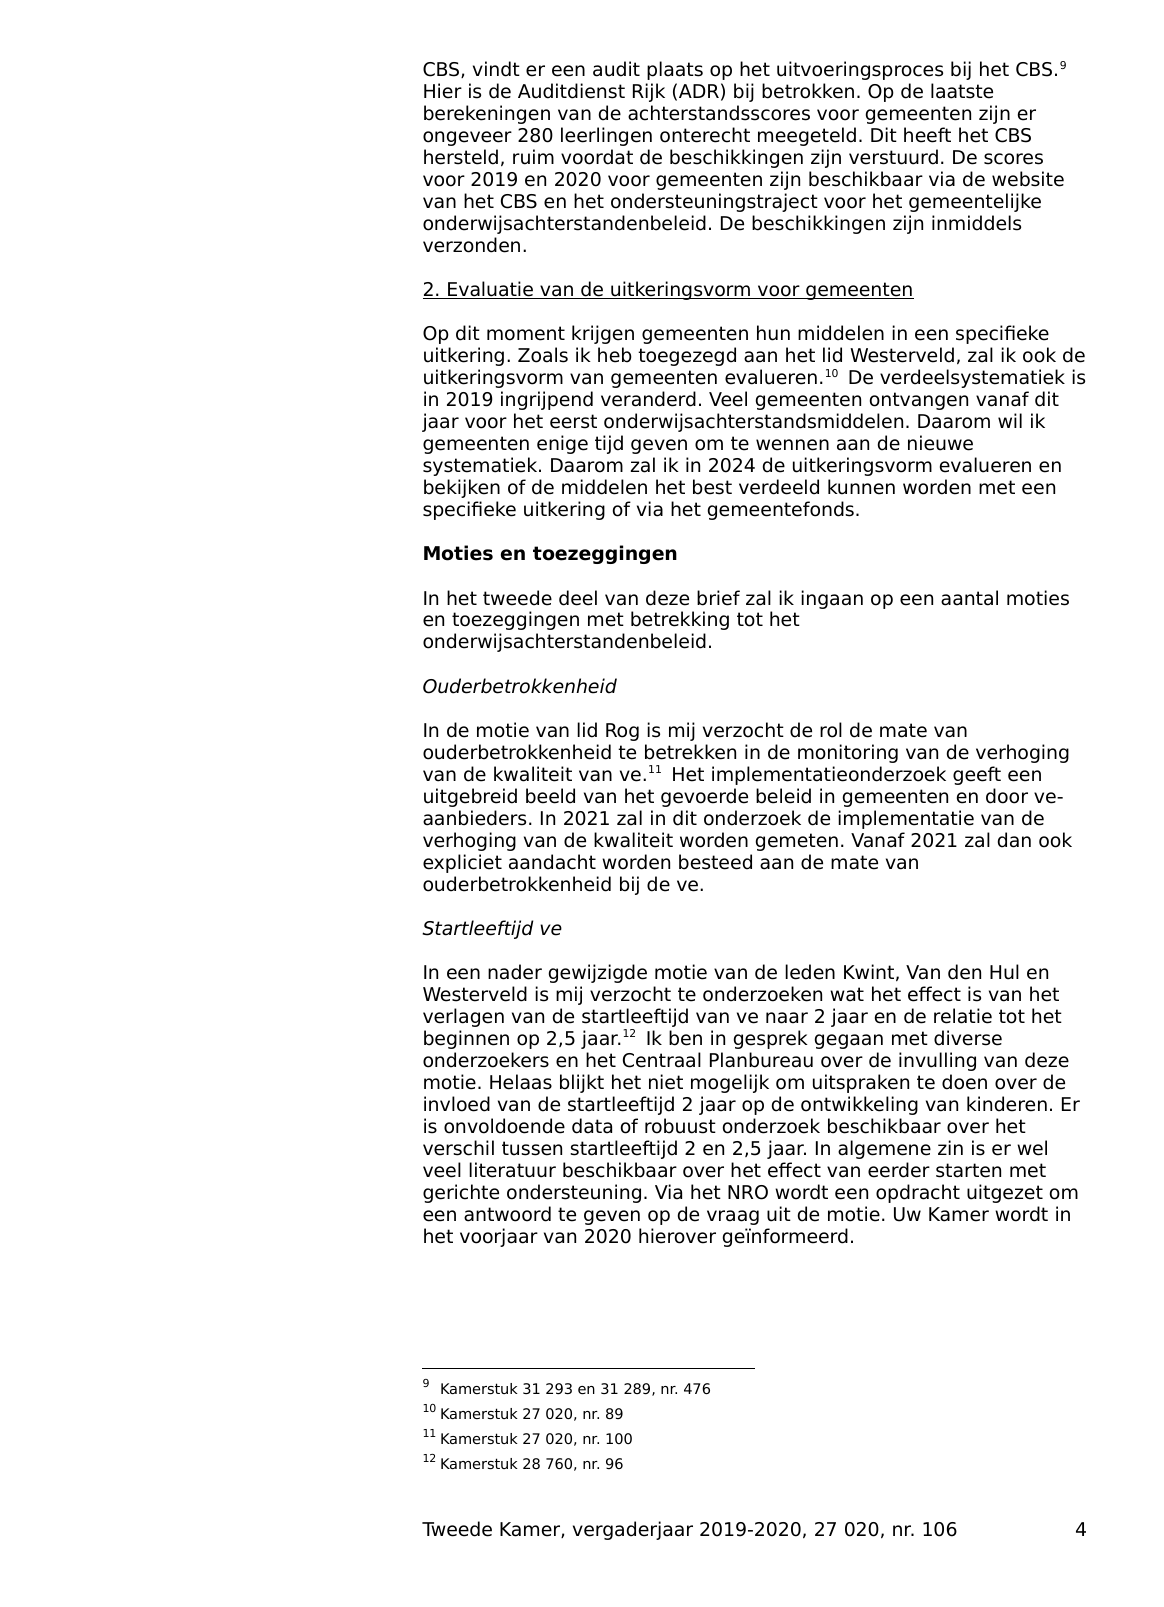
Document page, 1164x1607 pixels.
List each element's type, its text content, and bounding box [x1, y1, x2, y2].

text Kamerstuk 27 020, nr. 100 [422, 1427, 1087, 1449]
subtitle 2. Evaluatie van de uitkeringsvorm voor gemeenten [422, 279, 1087, 301]
text Kamerstuk 31 293 en 31 289, nr. 476 [422, 1377, 1087, 1399]
subtitle Moties en toezeggingen [422, 543, 1087, 565]
text In de motie van lid Rog is mij verzocht de rol de mate van ouderbetrokkenheid te betrekken in de monitoring van de verhoging van de kwaliteit van ve. Het implementatieonderzoek geeft een uitgebreid beeld van het gevoerde beleid in gemeenten en door ve-aanbieders. In 2021 zal in dit onderzoek de implementatie van de verhoging van de kwaliteit worden gemeten. Vanaf 2021 zal dan ook expliciet aandacht worden besteed aan de mate van ouderbetrokkenheid bij de ve. [422, 720, 1087, 896]
text In het tweede deel van deze brief zal ik ingaan op een aantal moties en toezeggingen met betrekking tot het onderwijsachterstandenbeleid. [422, 587, 1087, 653]
text In een nader gewijzigde motie van de leden Kwint, Van den Hul en Westerveld is mij verzocht te onderzoeken wat het effect is van het verlagen van de startleeftijd van ve naar 2 jaar en de relatie tot het beginnen op 2,5 jaar. Ik ben in gesprek gegaan met diverse onderzoekers en het Centraal Planbureau over de invulling van deze motie. Helaas blijkt het niet mogelijk om uitspraken te doen over de invloed van de startleeftijd 2 jaar op de ontwikkeling van kinderen. Er is onvoldoende data of robuust onderzoek beschikbaar over het verschil tussen startleeftijd 2 en 2,5 jaar. In algemene zin is er wel veel literatuur beschikbaar over het effect van eerder starten met gerichte ondersteuning. Via het NRO wordt een opdracht uitgezet om een antwoord te geven op de vraag uit de motie. Uw Kamer wordt in het voorjaar van 2020 hierover geïnformeerd. [422, 962, 1087, 1248]
subtitle Ouderbetrokkenheid [422, 676, 1087, 697]
text Kamerstuk 27 020, nr. 89 [422, 1402, 1087, 1424]
text CBS, vindt er een audit plaats op het uitvoeringsproces bij het CBS. Hier is de Auditdienst Rijk (ADR) bij betrokken. Op de laatste berekeningen van de achterstandsscores voor gemeenten zijn er ongeveer 280 leerlingen onterecht meegeteld. Dit heeft het CBS hersteld, ruim voordat de beschikkingen zijn verstuurd. De scores voor 2019 en 2020 voor gemeenten zijn beschikbaar via de website van het CBS en het ondersteuningstraject voor het gemeentelijke onderwijsachterstandenbeleid. De beschikkingen zijn inmiddels verzonden. [422, 59, 1087, 257]
text Op dit moment krijgen gemeenten hun middelen in een specifieke uitkering. Zoals ik heb toegezegd aan het lid Westerveld, zal ik ook de uitkeringsvorm van gemeenten evalueren. De verdeelsystematiek is in 2019 ingrijpend veranderd. Veel gemeenten ontvangen vanaf dit jaar voor het eerst onderwijsachterstandsmiddelen. Daarom wil ik gemeenten enige tijd geven om te wennen aan de nieuwe systematiek. Daarom zal ik in 2024 de uitkeringsvorm evalueren en bekijken of de middelen het best verdeeld kunnen worden met een specifieke uitkering of via het gemeentefonds. [422, 323, 1087, 521]
text Kamerstuk 28 760, nr. 96 [422, 1452, 1087, 1474]
subtitle Startleeftijd ve [422, 918, 1087, 940]
